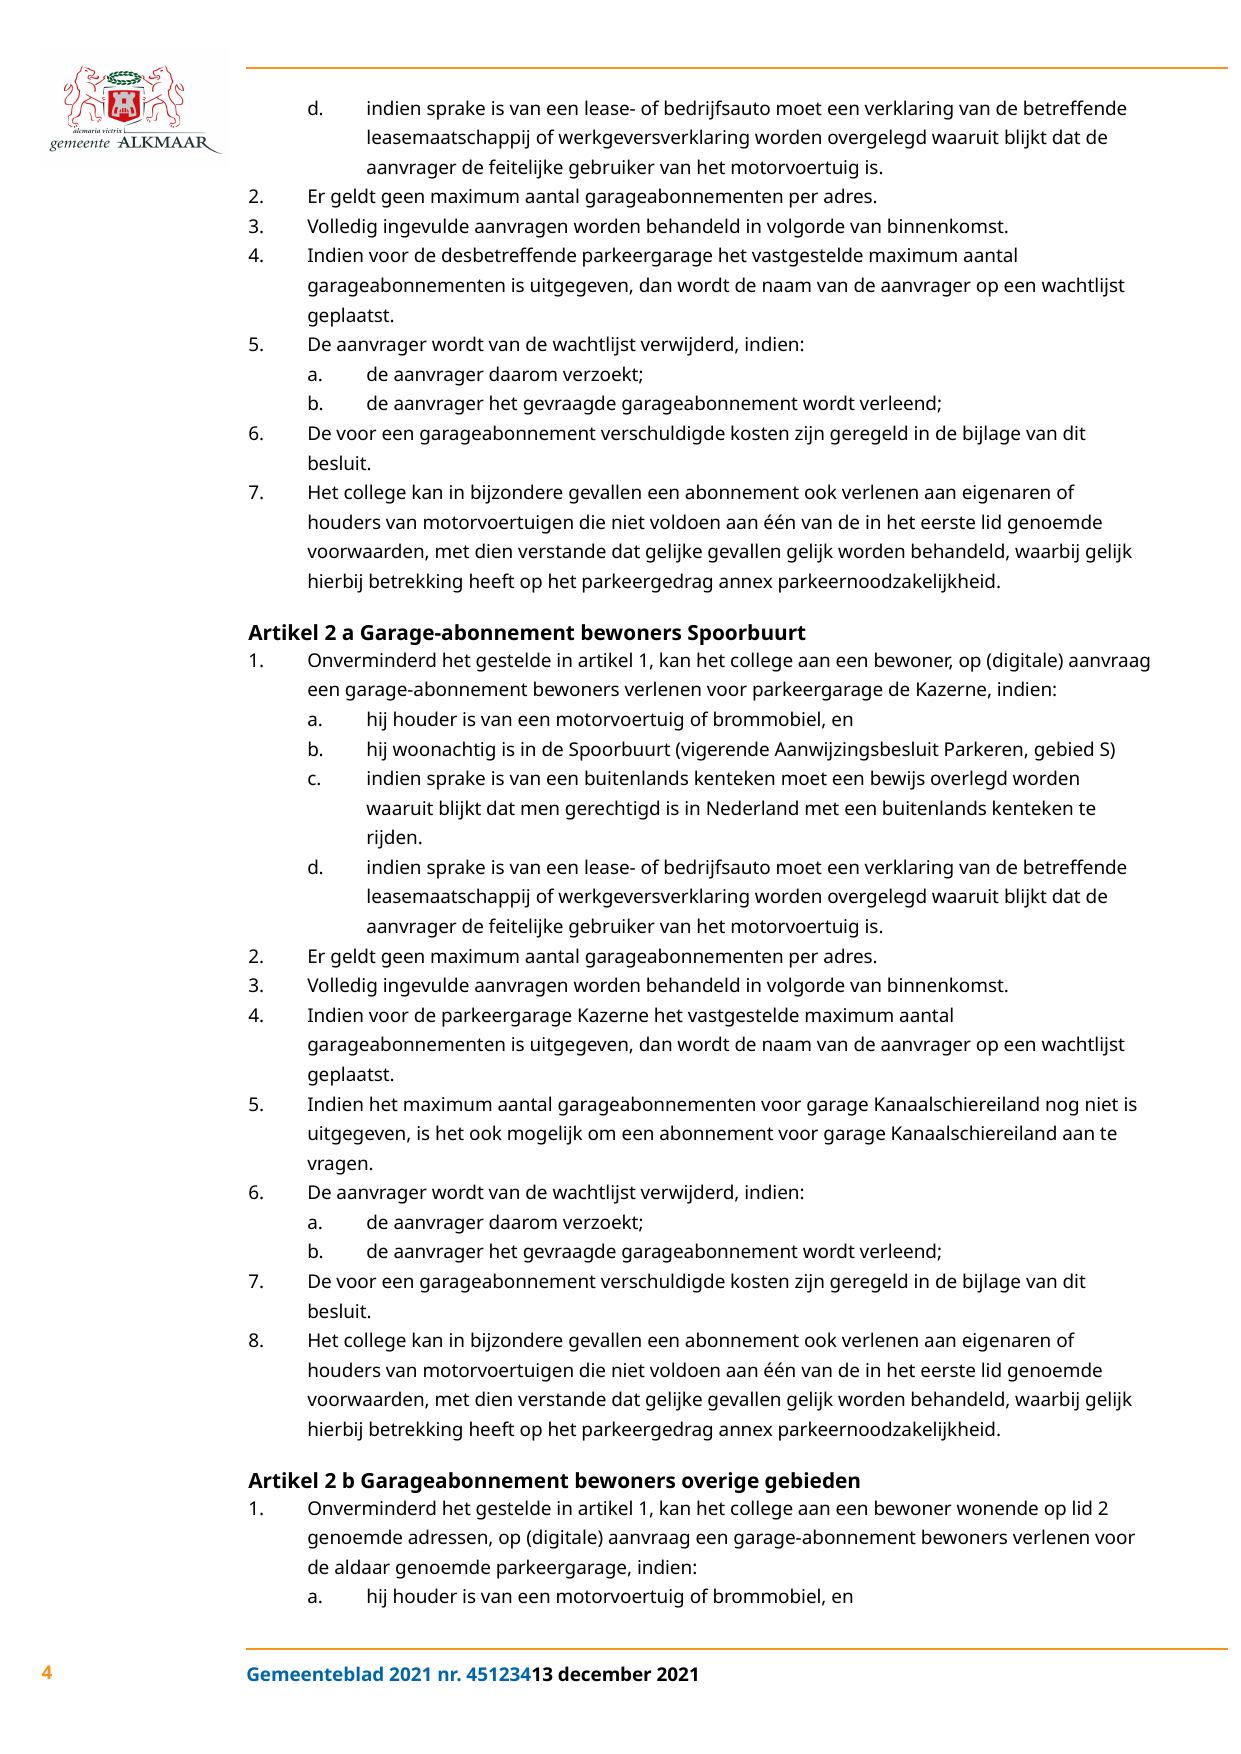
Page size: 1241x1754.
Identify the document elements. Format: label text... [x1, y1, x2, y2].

list Er geldt geen maximum aantal garageabonnementen per adres. [248, 183, 1152, 209]
list Onverminderd het gestelde in artikel 1, kan het college aan een bewoner, op (digitale) aanvraag een garage-abonnement bewoners verlenen voor parkeergarage de Kazerne, indien: [248, 647, 1152, 702]
list Het college kan in bijzondere gevallen een abonnement ook verlenen aan eigenaren of houders van motorvoertuigen die niet voldoen aan één van de in het eerste lid genoemde voorwaarden, met dien verstande dat gelijke gevallen gelijk worden behandeld, waarbij gelijk hierbij betrekking heeft op het parkeergedrag annex parkeernoodzakelijkheid. [248, 1327, 1152, 1442]
list hij houder is van een motorvoertuig of brommobiel, en [307, 706, 1152, 732]
list Onverminderd het gestelde in artikel 1, kan het college aan een bewoner wonende op lid 2 genoemde adressen, op (digitale) aanvraag een garage-abonnement bewoners verlenen voor de aldaar genoemde parkeergarage, indien: [248, 1495, 1152, 1580]
list hij houder is van een motorvoertuig of brommobiel, en [307, 1584, 1152, 1609]
list Volledig ingevulde aanvragen worden behandeld in volgorde van binnenkomst. [248, 972, 1152, 998]
list Het college kan in bijzondere gevallen een abonnement ook verlenen aan eigenaren of houders van motorvoertuigen die niet voldoen aan één van de in het eerste lid genoemde voorwaarden, met dien verstande dat gelijke gevallen gelijk worden behandeld, waarbij gelijk hierbij betrekking heeft op het parkeergedrag annex parkeernoodzakelijkheid. [248, 479, 1152, 594]
list hij woonachtig is in de Spoorbuurt (vigerende Aanwijzingsbesluit Parkeren, gebied S) [307, 736, 1152, 761]
list De voor een garageabonnement verschuldigde kosten zijn geregeld in de bijlage van dit besluit. [248, 420, 1152, 476]
list indien sprake is van een buitenlands kenteken moet een bewijs overlegd worden waaruit blijkt dat men gerechtigd is in Nederland met een buitenlands kenteken te rijden. [307, 765, 1152, 850]
list Er geldt geen maximum aantal garageabonnementen per adres. [248, 943, 1152, 968]
list Volledig ingevulde aanvragen worden behandeld in volgorde van binnenkomst. [248, 213, 1152, 239]
text Artikel 2 a Garage-abonnement bewoners Spoorbuurt [248, 618, 1152, 647]
list de aanvrager daarom verzoekt; [307, 1209, 1152, 1235]
list De aanvrager wordt van de wachtlijst verwijderd, indien: [248, 1179, 1152, 1205]
list de aanvrager het gevraagde garageabonnement wordt verleend; [307, 1239, 1152, 1264]
list de aanvrager het gevraagde garageabonnement wordt verleend; [307, 391, 1152, 416]
list indien sprake is van een lease- of bedrijfsauto moet een verklaring van de betreffende leasemaatschappij of werkgeversverklaring worden overgelegd waaruit blijkt dat de aanvrager de feitelijke gebruiker van het motorvoertuig is. [307, 854, 1152, 939]
list indien sprake is van een lease- of bedrijfsauto moet een verklaring van de betreffende leasemaatschappij of werkgeversverklaring worden overgelegd waaruit blijkt dat de aanvrager de feitelijke gebruiker van het motorvoertuig is. [307, 95, 1152, 180]
list Indien het maximum aantal garageabonnementen voor garage Kanaalschiereiland nog niet is uitgegeven, is het ook mogelijk om een abonnement voor garage Kanaalschiereiland aan te vragen. [248, 1091, 1152, 1176]
list De voor een garageabonnement verschuldigde kosten zijn geregeld in de bijlage van dit besluit. [248, 1268, 1152, 1323]
list De aanvrager wordt van de wachtlijst verwijderd, indien: [248, 331, 1152, 357]
list Indien voor de parkeergarage Kazerne het vastgestelde maximum aantal garageabonnementen is uitgegeven, dan wordt de naam van de aanvrager op een wachtlijst geplaatst. [248, 1002, 1152, 1087]
list Indien voor de desbetreffende parkeergarage het vastgestelde maximum aantal garageabonnementen is uitgegeven, dan wordt de naam van de aanvrager op een wachtlijst geplaatst. [248, 243, 1152, 328]
list de aanvrager daarom verzoekt; [307, 361, 1152, 387]
picture [41, 47, 231, 172]
text Artikel 2 b Garageabonnement bewoners overige gebieden [248, 1467, 1152, 1495]
